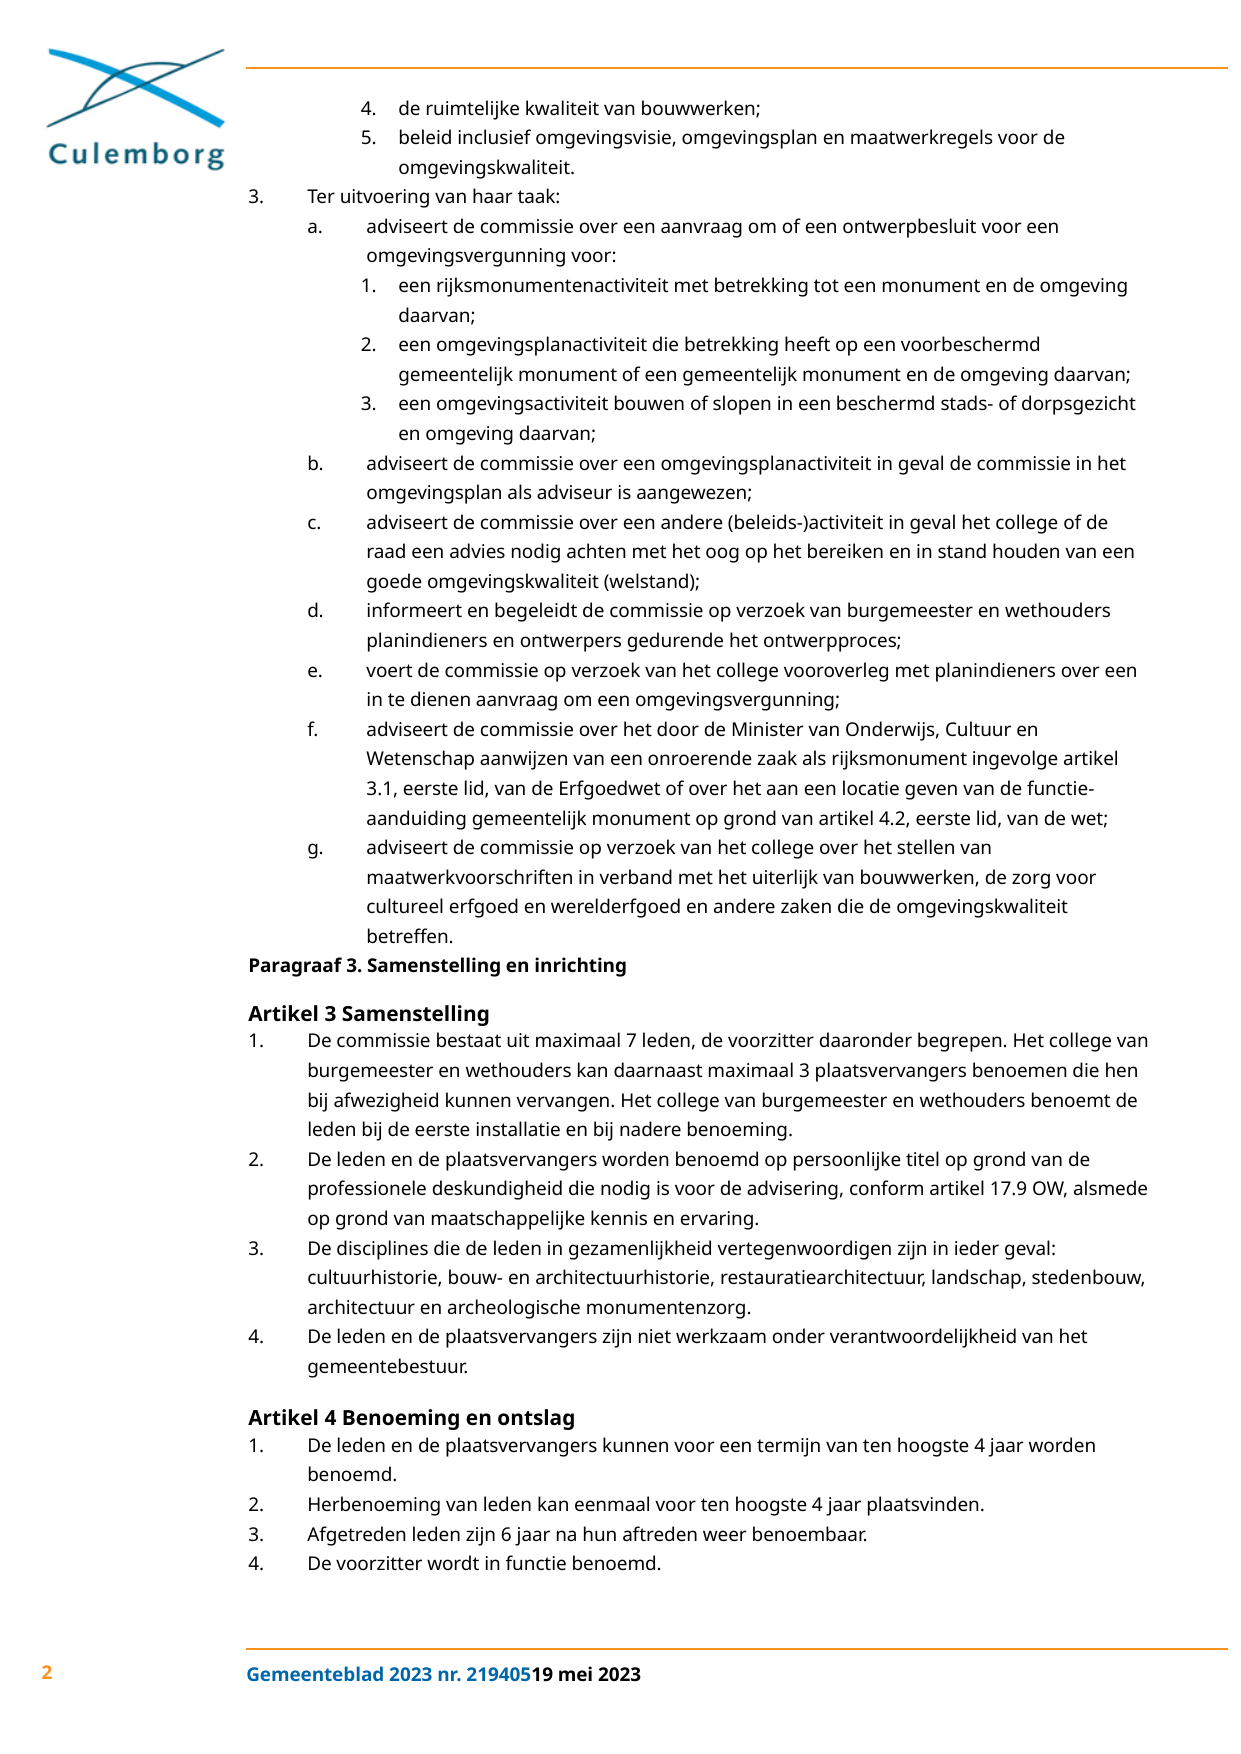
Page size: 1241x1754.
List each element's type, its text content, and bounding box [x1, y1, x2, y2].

list adviseert de commissie over een andere (beleids-)activiteit in geval het college of de raad een advies nodig achten met het oog op het bereiken en in stand houden van een goede omgevingskwaliteit (welstand); [307, 509, 1152, 594]
list De commissie bestaat uit maximaal 7 leden, de voorzitter daaronder begrepen. Het college van burgemeester en wethouders kan daarnaast maximaal 3 plaatsvervangers benoemen die hen bij afwezigheid kunnen vervangen. Het college van burgemeester en wethouders benoemt de leden bij de eerste installatie en bij nadere benoeming. [248, 1028, 1152, 1142]
list adviseert de commissie over een omgevingsplanactiviteit in geval de commissie in het omgevingsplan als adviseur is aangewezen; [307, 450, 1152, 505]
list adviseert de commissie op verzoek van het college over het stellen van maatwerkvoorschriften in verband met het uiterlijk van bouwwerken, de zorg voor cultureel erfgoed en werelderfgoed en andere zaken die de omgevingskwaliteit betreffen. [307, 834, 1152, 949]
text Artikel 4 Benoeming en ontslag [248, 1403, 1152, 1432]
list een omgevingsplanactiviteit die betrekking heeft op een voorbeschermd gemeentelijk monument of een gemeentelijk monument en de omgeving daarvan; [361, 331, 1152, 387]
list beleid inclusief omgevingsvisie, omgevingsplan en maatwerkregels voor de omgevingskwaliteit. [361, 124, 1152, 180]
list voert de commissie op verzoek van het college vooroverleg met planindieners over een in te dienen aanvraag om een omgevingsvergunning; [307, 657, 1152, 712]
list Afgetreden leden zijn 6 jaar na hun aftreden weer benoembaar. [248, 1521, 1152, 1546]
list Herbenoeming van leden kan eenmaal voor ten hoogste 4 jaar plaatsvinden. [248, 1491, 1152, 1517]
list De leden en de plaatsvervangers kunnen voor een termijn van ten hoogste 4 jaar worden benoemd. [248, 1432, 1152, 1487]
list de ruimtelijke kwaliteit van bouwwerken; [361, 95, 1152, 121]
list informeert en begeleidt de commissie op verzoek van burgemeester en wethouders planindieners en ontwerpers gedurende het ontwerpproces; [307, 598, 1152, 653]
list De voorzitter wordt in functie benoemd. [248, 1550, 1152, 1576]
list Ter uitvoering van haar taak: [248, 183, 1152, 209]
list De leden en de plaatsvervangers zijn niet werkzaam onder verantwoordelijkheid van het gemeentebestuur. [248, 1323, 1152, 1379]
list De leden en de plaatsvervangers worden benoemd op persoonlijke titel op grond van de professionele deskundigheid die nodig is voor de advisering, conform artikel 17.9 OW, alsmede op grond van maatschappelijke kennis en ervaring. [248, 1146, 1152, 1231]
text Artikel 3 Samenstelling [248, 999, 1152, 1028]
list De disciplines die de leden in gezamenlijkheid vertegenwoordigen zijn in ieder geval: cultuurhistorie, bouw- en architectuurhistorie, restauratiearchitectuur, landschap, stedenbouw, architectuur en archeologische monumentenzorg. [248, 1235, 1152, 1320]
list een rijksmonumentenactiviteit met betrekking tot een monument en de omgeving daarvan; [361, 272, 1152, 328]
list een omgevingsactiviteit bouwen of slopen in een beschermd stads- of dorpsgezicht en omgeving daarvan; [361, 391, 1152, 446]
list adviseert de commissie over het door de Minister van Onderwijs, Cultuur en Wetenschap aanwijzen van een onroerende zaak als rijksmonument ingevolge artikel 3.1, eerste lid, van de Erfgoedwet of over het aan een locatie geven van de functie-aanduiding gemeentelijk monument op grond van artikel 4.2, eerste lid, van de wet; [307, 716, 1152, 831]
picture [41, 47, 231, 172]
text Paragraaf 3. Samenstelling en inrichting [248, 953, 1152, 978]
list adviseert de commissie over een aanvraag om of een ontwerpbesluit voor een omgevingsvergunning voor: [307, 213, 1152, 268]
